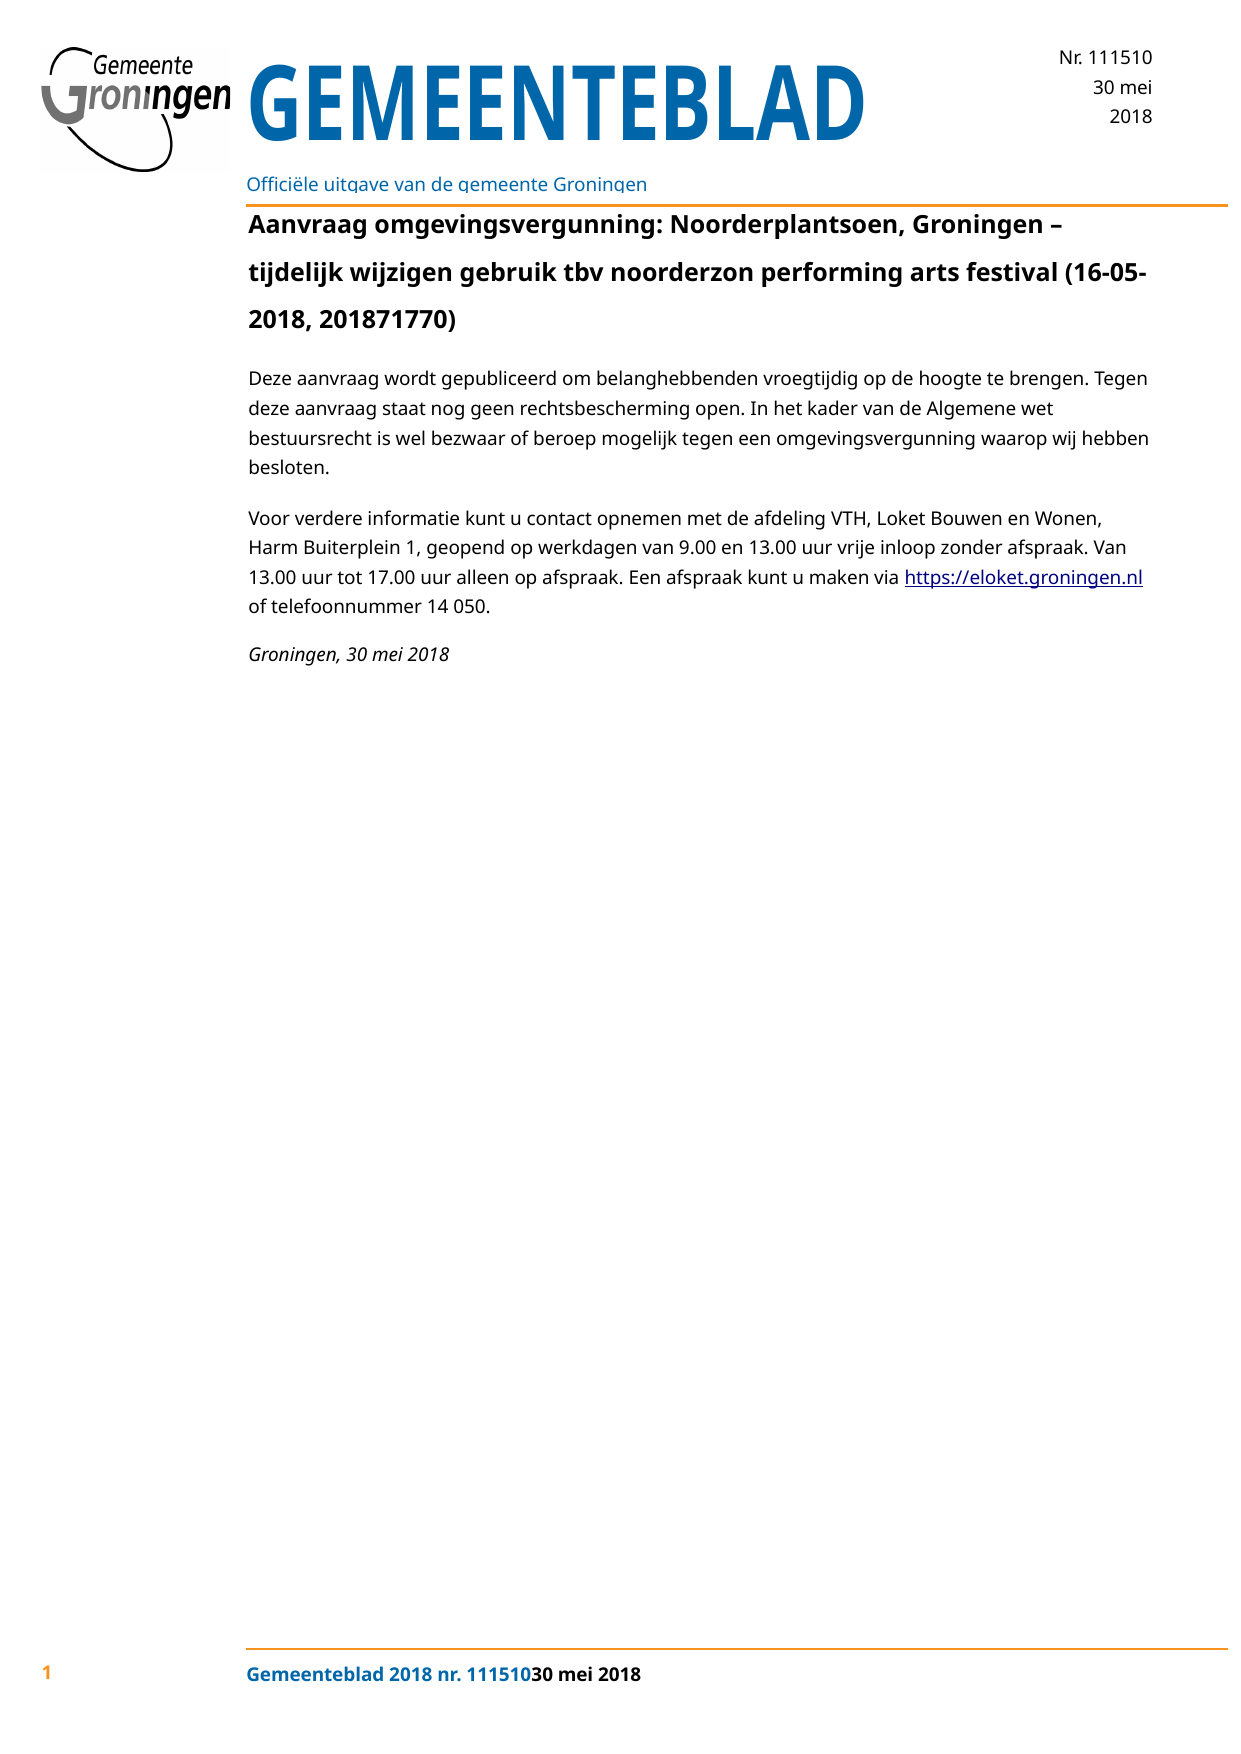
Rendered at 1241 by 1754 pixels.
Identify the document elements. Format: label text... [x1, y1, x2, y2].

text Groningen, 30 mei 2018 [248, 641, 1152, 667]
text Voor verdere informatie kunt u contact opnemen met de afdeling VTH, Loket Bouwen en Wonen, Harm Buiterplein 1, geopend op werkdagen van 9.00 en 13.00 uur vrije inloop zonder afspraak. Van 13.00 uur tot 17.00 uur alleen op afspraak. Een afspraak kunt u maken via https://eloket.groningen.nl of telefoonnummer 14 050. [248, 505, 1152, 619]
picture [41, 47, 231, 172]
text Deze aanvraag wordt gepubliceerd om belanghebbenden vroegtijdig op de hoogte te brengen. Tegen deze aanvraag staat nog geen rechtsbescherming open. In het kader van de Algemene wet bestuursrecht is wel bezwaar of beroep mogelijk tegen een omgevingsvergunning waarop wij hebben besloten. [248, 366, 1152, 480]
text Aanvraag omgevingsvergunning: Noorderplantsoen, Groningen – tijdelijk wijzigen gebruik tbv noorderzon performing arts festival (16-05-2018, 201871770) [248, 207, 1152, 336]
